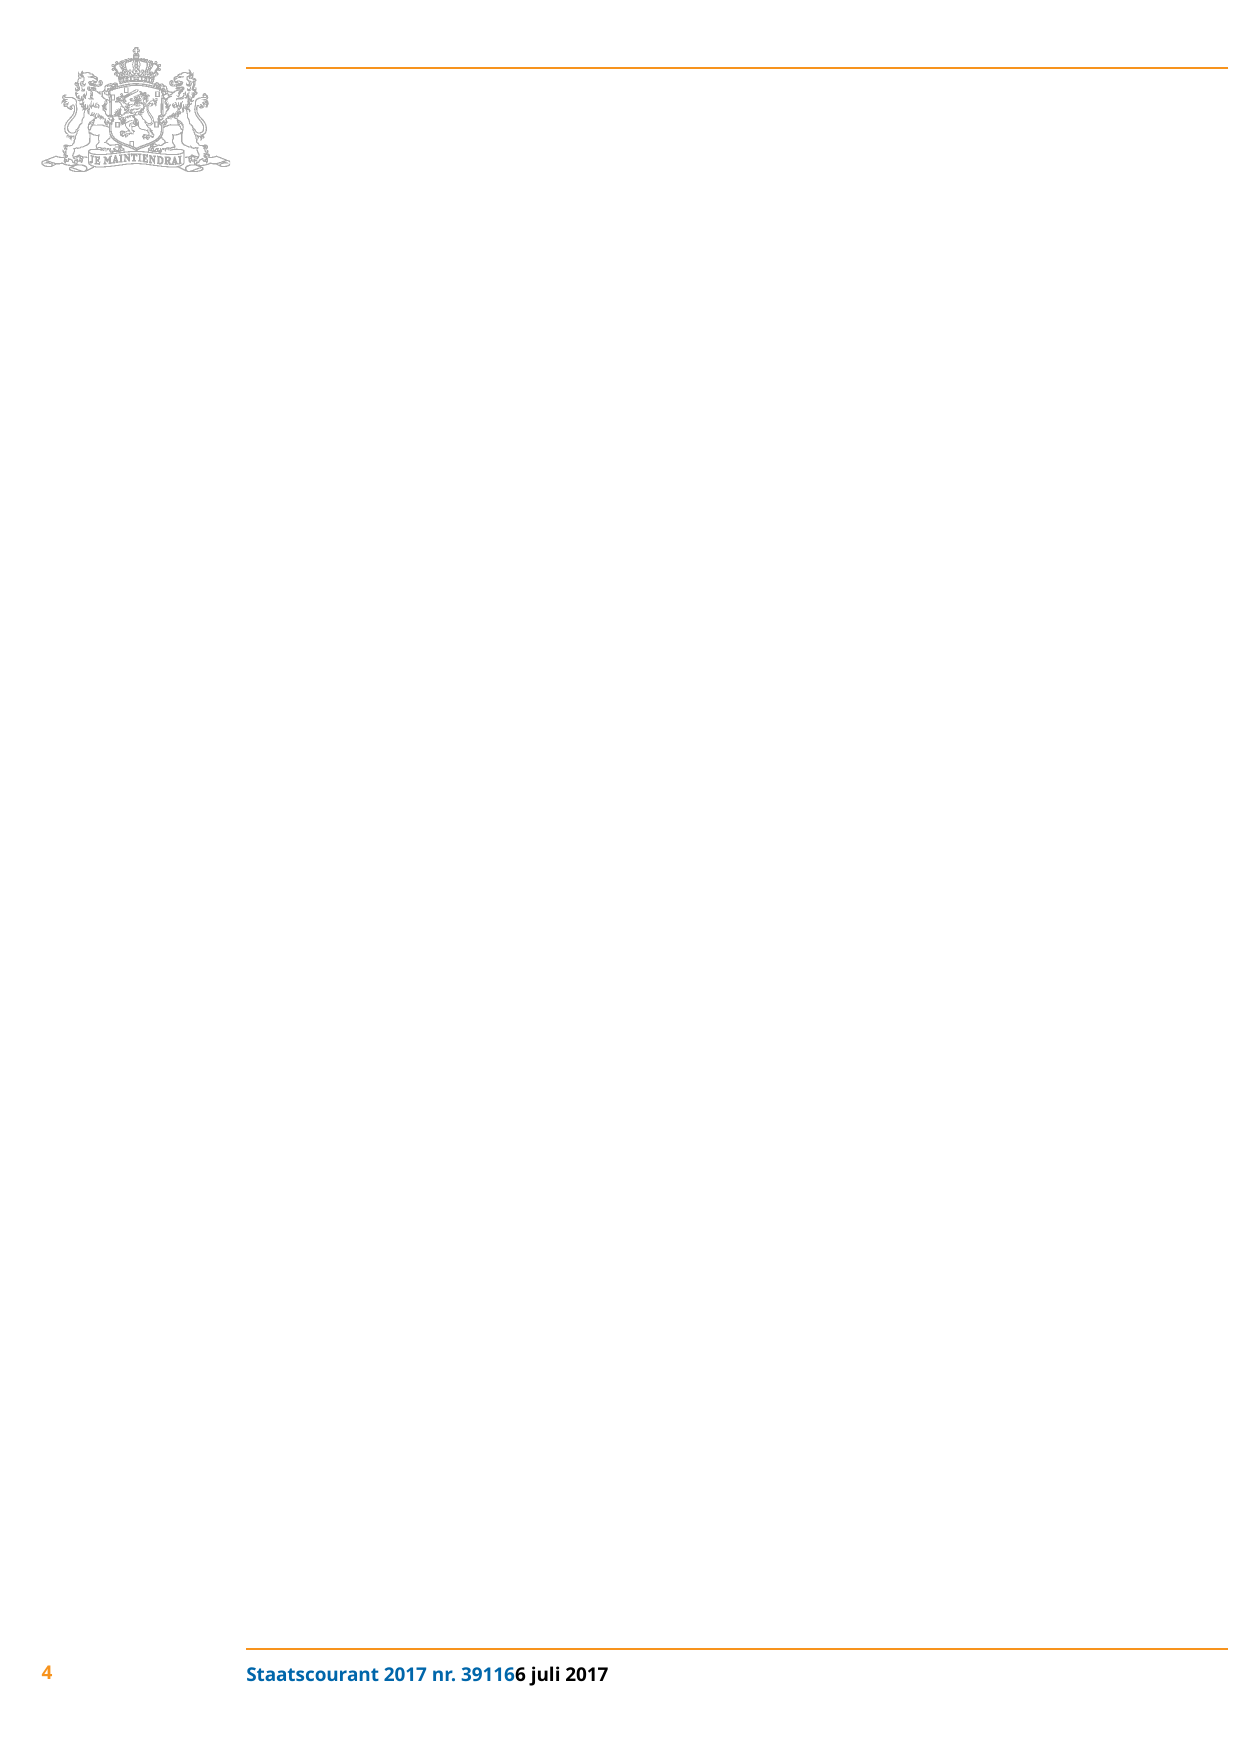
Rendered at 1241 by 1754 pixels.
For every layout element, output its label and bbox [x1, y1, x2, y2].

picture [41, 47, 231, 172]
